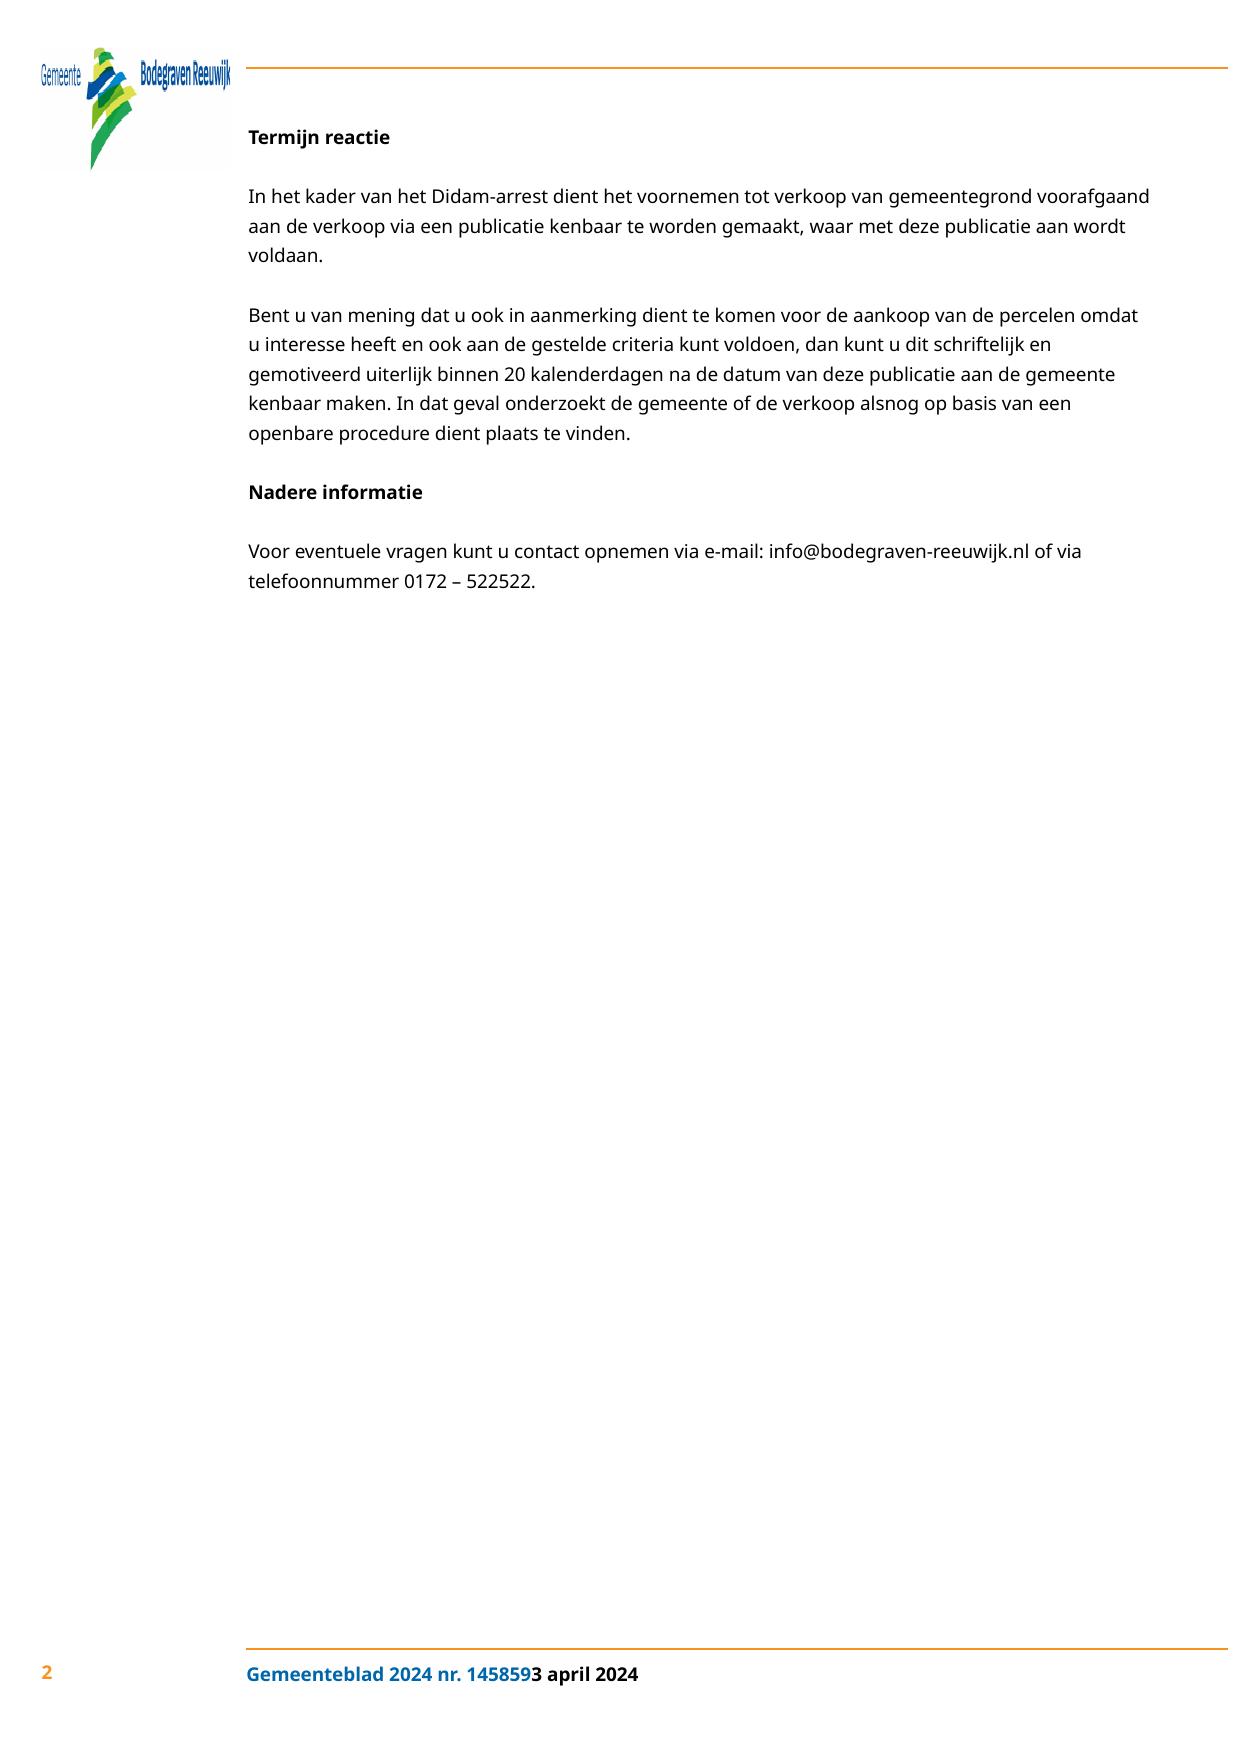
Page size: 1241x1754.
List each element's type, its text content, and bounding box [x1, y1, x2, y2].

picture [41, 47, 231, 172]
text Nadere informatie [248, 479, 1152, 505]
text Termijn reactie [248, 124, 1152, 150]
text Voor eventuele vragen kunt u contact opnemen via e-mail: info@bodegraven-reeuwijk.nl of via telefoonnummer 0172 – 522522. [248, 538, 1152, 594]
text In het kader van het Didam-arrest dient het voornemen tot verkoop van gemeentegrond voorafgaand aan de verkoop via een publicatie kenbaar te worden gemaakt, waar met deze publicatie aan wordt voldaan. [248, 183, 1152, 268]
text Bent u van mening dat u ook in aanmerking dient te komen voor de aankoop van de percelen omdat u interesse heeft en ook aan de gestelde criteria kunt voldoen, dan kunt u dit schriftelijk en gemotiveerd uiterlijk binnen 20 kalenderdagen na de datum van deze publicatie aan de gemeente kenbaar maken. In dat geval onderzoekt de gemeente of de verkoop alsnog op basis van een openbare procedure dient plaats te vinden. [248, 302, 1152, 446]
